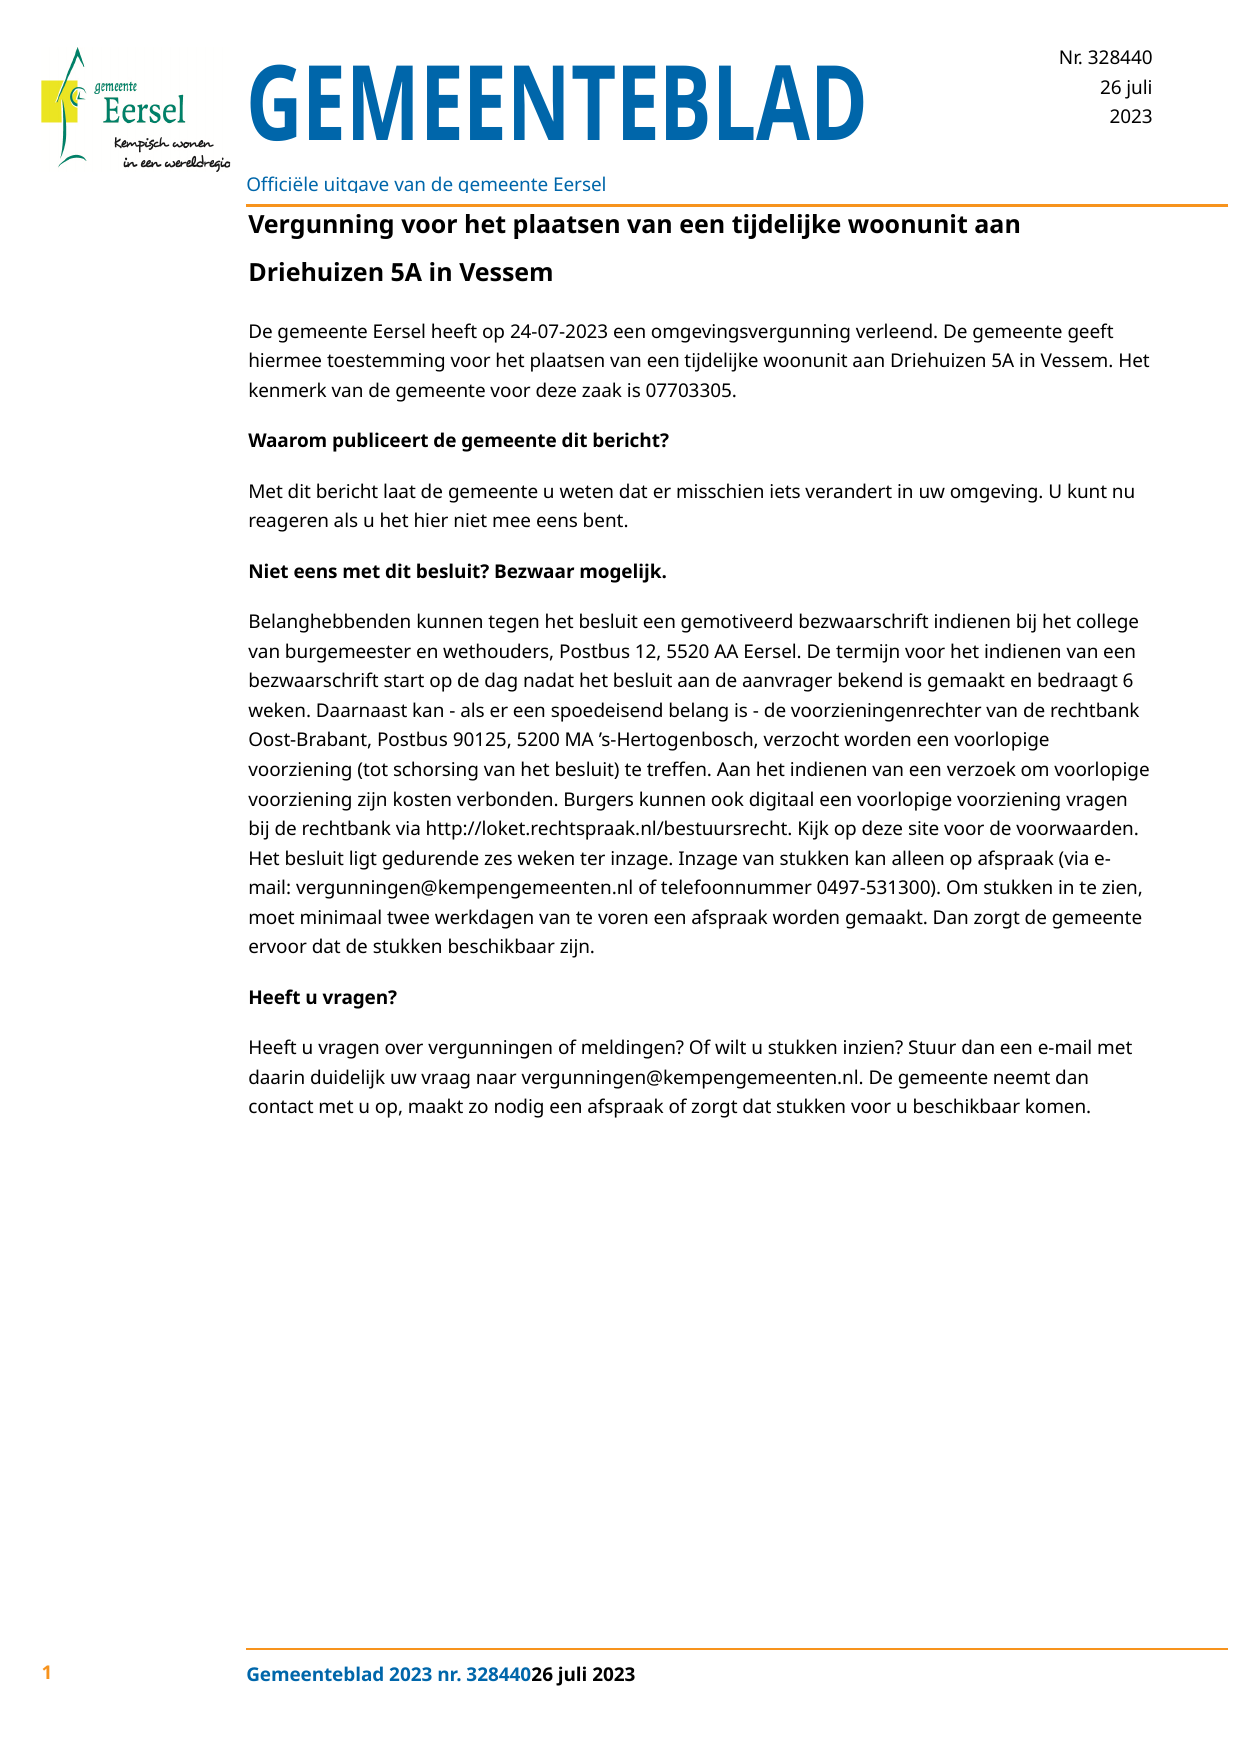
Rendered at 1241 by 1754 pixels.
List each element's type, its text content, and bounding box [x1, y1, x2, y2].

text Waarom publiceert de gemeente dit bericht? [248, 427, 1152, 453]
text Heeft u vragen? [248, 984, 1152, 1010]
text Vergunning voor het plaatsen van een tijdelijke woonunit aan Driehuizen 5A in Vessem [248, 207, 1152, 288]
text Met dit bericht laat de gemeente u weten dat er misschien iets verandert in uw omgeving. U kunt nu reageren als u het hier niet mee eens bent. [248, 478, 1152, 533]
text De gemeente Eersel heeft op 24-07-2023 een omgevingsvergunning verleend. De gemeente geeft hiermee toestemming voor het plaatsen van een tijdelijke woonunit aan Driehuizen 5A in Vessem. Het kenmerk van de gemeente voor deze zaak is 07703305. [248, 318, 1152, 403]
picture [41, 47, 231, 172]
text Heeft u vragen over vergunningen of meldingen? Of wilt u stukken inzien? Stuur dan een e-mail met daarin duidelijk uw vraag naar vergunningen@kempengemeenten.nl. De gemeente neemt dan contact met u op, maakt zo nodig een afspraak of zorgt dat stukken voor u beschikbaar komen. [248, 1034, 1152, 1119]
text Niet eens met dit besluit? Bezwaar mogelijk. [248, 558, 1152, 584]
text Belanghebbenden kunnen tegen het besluit een gemotiveerd bezwaarschrift indienen bij het college van burgemeester en wethouders, Postbus 12, 5520 AA Eersel. De termijn voor het indienen van een bezwaarschrift start op de dag nadat het besluit aan de aanvrager bekend is gemaakt en bedraagt 6 weken. Daarnaast kan - als er een spoedeisend belang is - de voorzieningenrechter van de rechtbank Oost-Brabant, Postbus 90125, 5200 MA ’s-Hertogenbosch, verzocht worden een voorlopige voorziening (tot schorsing van het besluit) te treffen. Aan het indienen van een verzoek om voorlopige voorziening zijn kosten verbonden. Burgers kunnen ook digitaal een voorlopige voorziening vragen bij de rechtbank via http://loket.rechtspraak.nl/bestuursrecht. Kijk op deze site voor de voorwaarden. Het besluit ligt gedurende zes weken ter inzage. Inzage van stukken kan alleen op afspraak (via e-mail: vergunningen@kempengemeenten.nl of telefoonnummer 0497-531300). Om stukken in te zien, moet minimaal twee werkdagen van te voren een afspraak worden gemaakt. Dan zorgt de gemeente ervoor dat de stukken beschikbaar zijn. [248, 608, 1152, 959]
